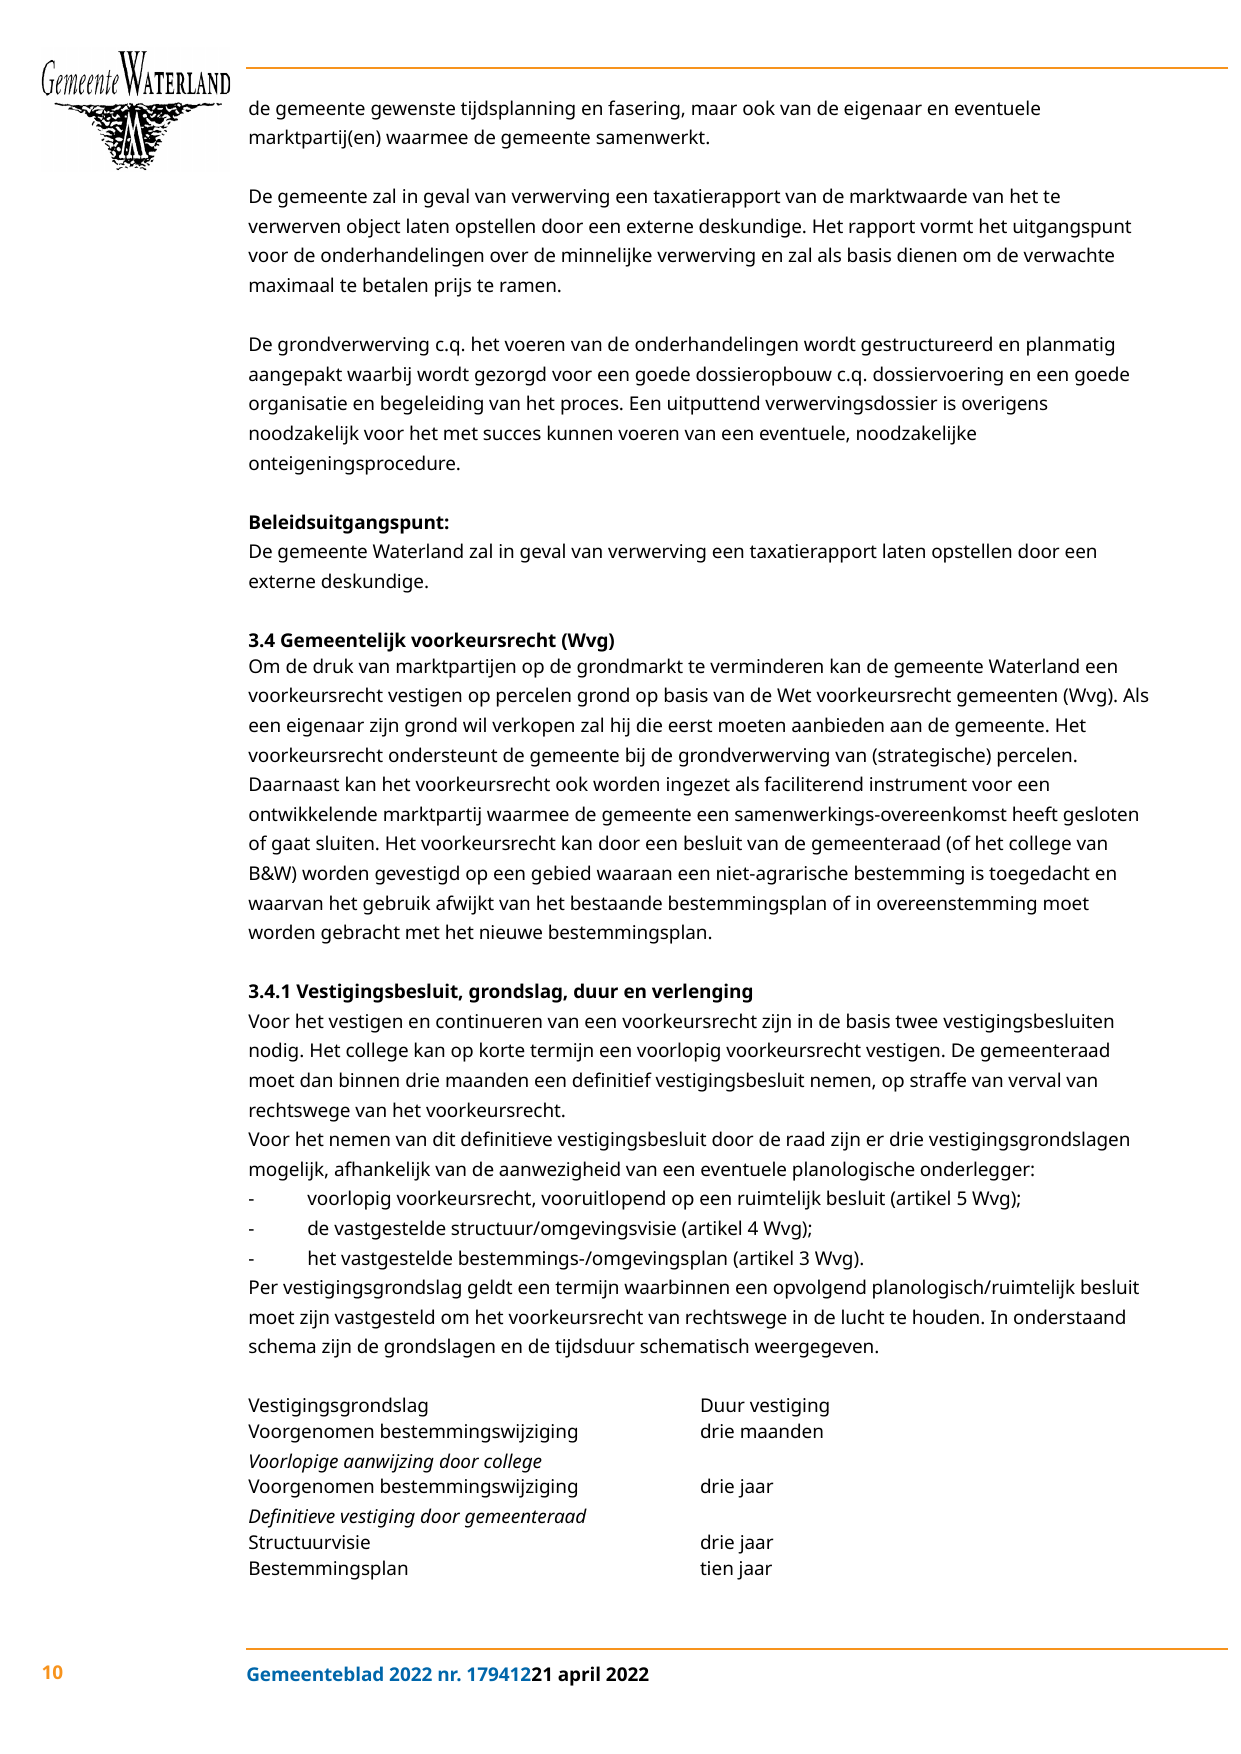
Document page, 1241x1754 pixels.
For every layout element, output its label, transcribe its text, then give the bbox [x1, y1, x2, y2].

table_cell drie jaar [700, 1474, 1152, 1529]
list het vastgestelde bestemmings-/omgevingsplan (artikel 3 Wvg). [248, 1245, 1152, 1270]
list voorlopig voorkeursrecht, vooruitlopend op een ruimtelijk besluit (artikel 5 Wvg); [248, 1186, 1152, 1211]
text De grondverwerving c.q. het voeren van de onderhandelingen wordt gestructureerd en planmatig aangepakt waarbij wordt gezorgd voor een goede dossieropbouw c.q. dossiervoering en een goede organisatie en begeleiding van het proces. Een uitputtend verwervingsdossier is overigens noodzakelijk voor het met succes kunnen voeren van een eventuele, noodzakelijke onteigeningsprocedure. [248, 331, 1152, 476]
text Per vestigingsgrondslag geldt een termijn waarbinnen een opvolgend planologisch/ruimtelijk besluit moet zijn vastgesteld om het voorkeursrecht van rechtswege in de lucht te houden. In onderstaand schema zijn de grondslagen en de tijdsduur schematisch weergegeven. [248, 1274, 1152, 1359]
text Om de druk van marktpartijen op de grondmarkt te verminderen kan de gemeente Waterland een voorkeursrecht vestigen op percelen grond op basis van de Wet voorkeursrecht gemeenten (Wvg). Als een eigenaar zijn grond wil verkopen zal hij die eerst moeten aanbieden aan de gemeente. Het voorkeursrecht ondersteunt de gemeente bij de grondverwerving van (strategische) percelen. Daarnaast kan het voorkeursrecht ook worden ingezet als faciliterend instrument voor een ontwikkelende marktpartij waarmee de gemeente een samenwerkings-overeenkomst heeft gesloten of gaat sluiten. Het voorkeursrecht kan door een besluit van de gemeenteraad (of het college van B&W) worden gevestigd op een gebied waaraan een niet-agrarische bestemming is toegedacht en waarvan het gebruik afwijkt van het bestaande bestemmingsplan of in overeenstemming moet worden gebracht met het nieuwe bestemmingsplan. [248, 653, 1152, 945]
text de gemeente gewenste tijdsplanning en fasering, maar ook van de eigenaar en eventuele marktpartij(en) waarmee de gemeente samenwerkt. [248, 95, 1152, 150]
text 3.4.1 Vestigingsbesluit, grondslag, duur en verlenging [248, 978, 1152, 1004]
text De gemeente zal in geval van verwerving een taxatierapport van de marktwaarde van het te verwerven object laten opstellen door een externe deskundige. Het rapport vormt het uitgangspunt voor de onderhandelingen over de minnelijke verwerving en zal als basis dienen om de verwachte maximaal te betalen prijs te ramen. [248, 183, 1152, 298]
picture [41, 47, 231, 172]
table_cell Structuurvisie [248, 1529, 700, 1555]
table_cell drie jaar [700, 1529, 1152, 1555]
table_header Vestigingsgrondslag [248, 1393, 700, 1418]
text De gemeente Waterland zal in geval van verwerving een taxatierapport laten opstellen door een externe deskundige. [248, 538, 1152, 594]
table_cell Bestemmingsplan [248, 1555, 700, 1581]
text Voor het nemen van dit definitieve vestigingsbesluit door de raad zijn er drie vestigingsgrondslagen mogelijk, afhankelijk van de aanwezigheid van een eventuele planologische onderlegger: [248, 1126, 1152, 1182]
text 3.4 Gemeentelijk voorkeursrecht (Wvg) [248, 627, 1152, 653]
text Beleidsuitgangspunt: [248, 509, 1152, 535]
table_cell tien jaar [700, 1555, 1152, 1581]
table_cell Voorgenomen bestemmingswijziging Definitieve vestiging door gemeenteraad [248, 1474, 700, 1529]
text Voor het vestigen en continueren van een voorkeursrecht zijn in de basis twee vestigingsbesluiten nodig. Het college kan op korte termijn een voorlopig voorkeursrecht vestigen. De gemeenteraad moet dan binnen drie maanden een definitief vestigingsbesluit nemen, op straffe van verval van rechtswege van het voorkeursrecht. [248, 1008, 1152, 1122]
table_header Duur vestiging [700, 1393, 1152, 1418]
list de vastgestelde structuur/omgevingsvisie (artikel 4 Wvg); [248, 1215, 1152, 1241]
table_cell drie maanden [700, 1419, 1152, 1474]
table_cell Voorgenomen bestemmingswijziging Voorlopige aanwijzing door college [248, 1419, 700, 1474]
